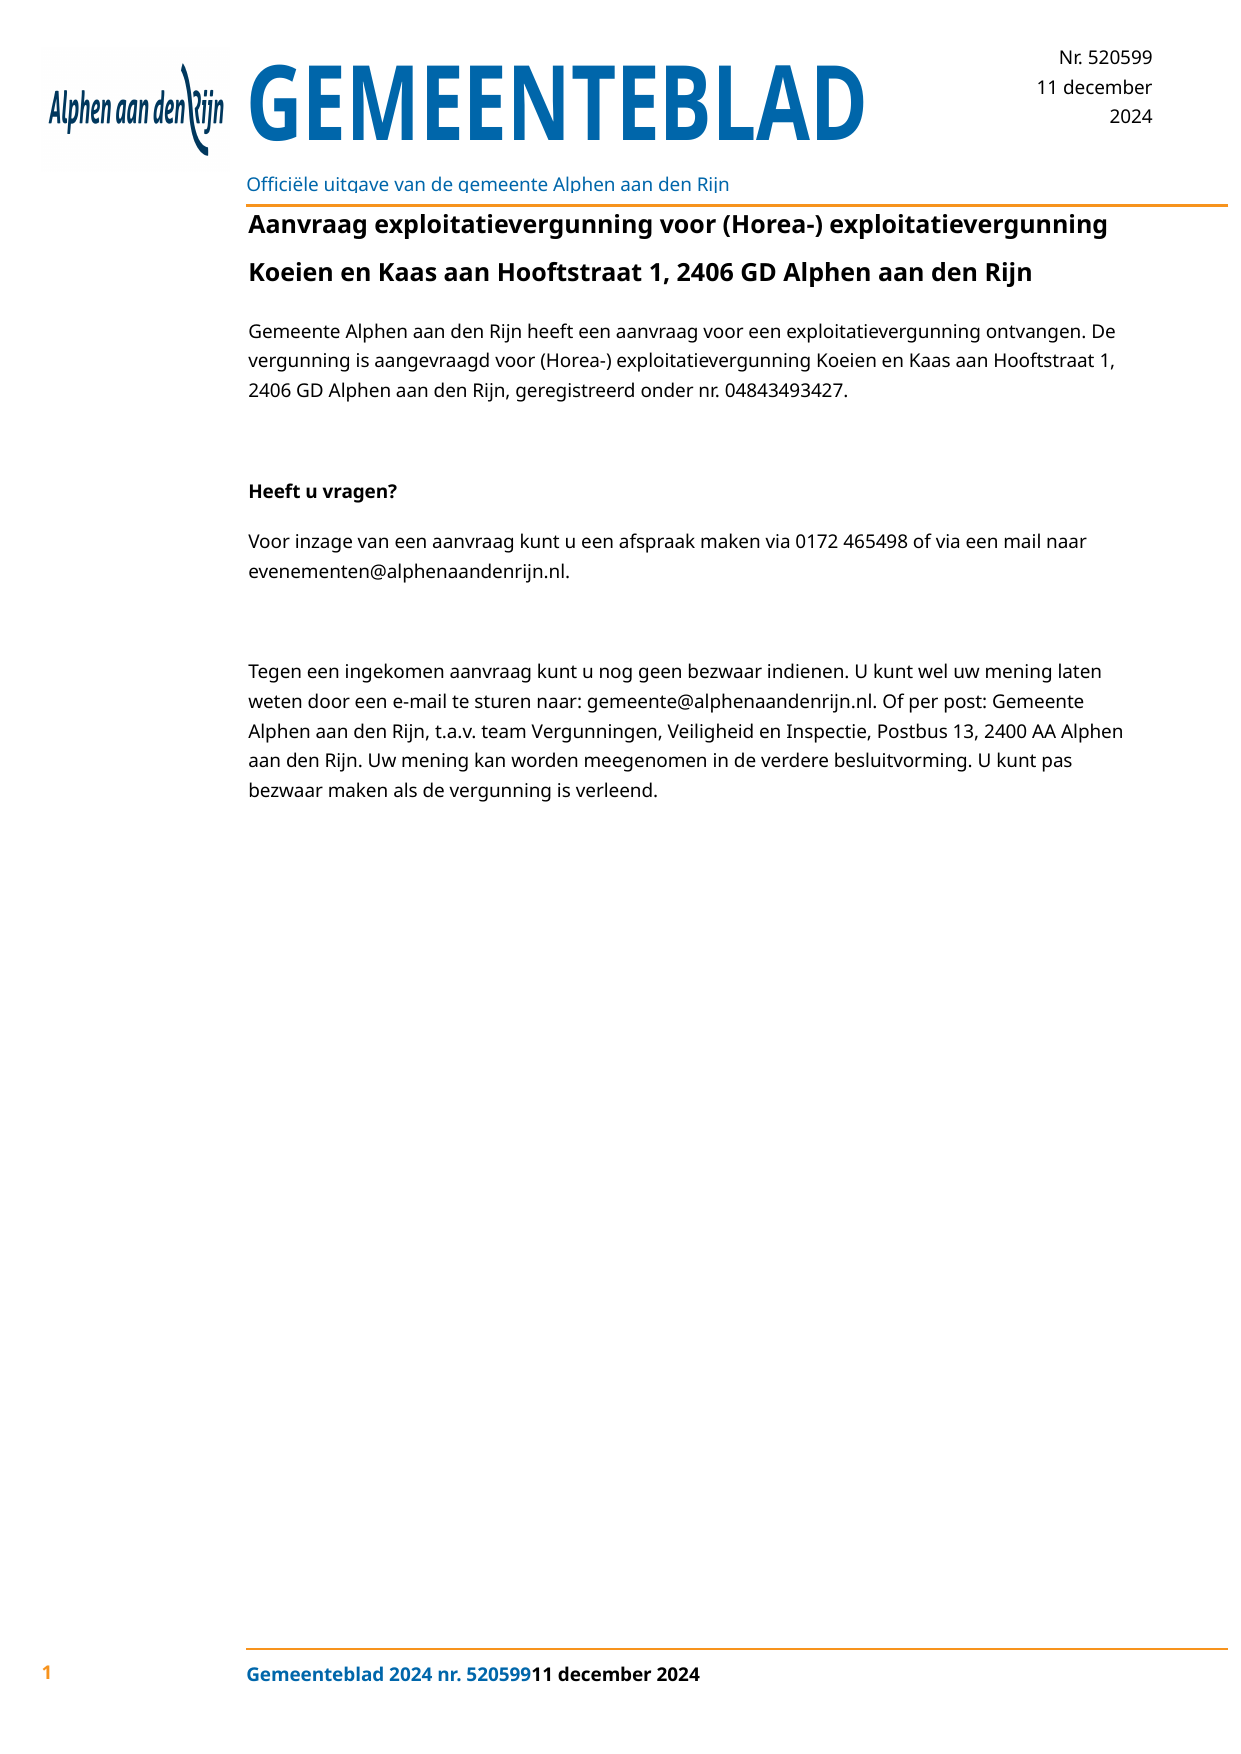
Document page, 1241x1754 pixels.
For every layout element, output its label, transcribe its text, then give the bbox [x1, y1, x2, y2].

text Heeft u vragen? [248, 478, 1152, 504]
picture [41, 47, 231, 172]
text Gemeente Alphen aan den Rijn heeft een aanvraag voor een exploitatievergunning ontvangen. De vergunning is aangevraagd voor (Horea-) exploitatievergunning Koeien en Kaas aan Hooftstraat 1, 2406 GD Alphen aan den Rijn, geregistreerd onder nr. 04843493427. [248, 318, 1152, 403]
text Voor inzage van een aanvraag kunt u een afspraak maken via 0172 465498 of via een mail naar evenementen@alphenaandenrijn.nl. [248, 528, 1152, 584]
text Tegen een ingekomen aanvraag kunt u nog geen bezwaar indienen. U kunt wel uw mening laten weten door een e-mail te sturen naar: gemeente@alphenaandenrijn.nl. Of per post: Gemeente Alphen aan den Rijn, t.a.v. team Vergunningen, Veiligheid en Inspectie, Postbus 13, 2400 AA Alphen aan den Rijn. Uw mening kan worden meegenomen in de verdere besluitvorming. U kunt pas bezwaar maken als de vergunning is verleend. [248, 659, 1152, 803]
text Aanvraag exploitatievergunning voor (Horea-) exploitatievergunning Koeien en Kaas aan Hooftstraat 1, 2406 GD Alphen aan den Rijn [248, 207, 1152, 288]
